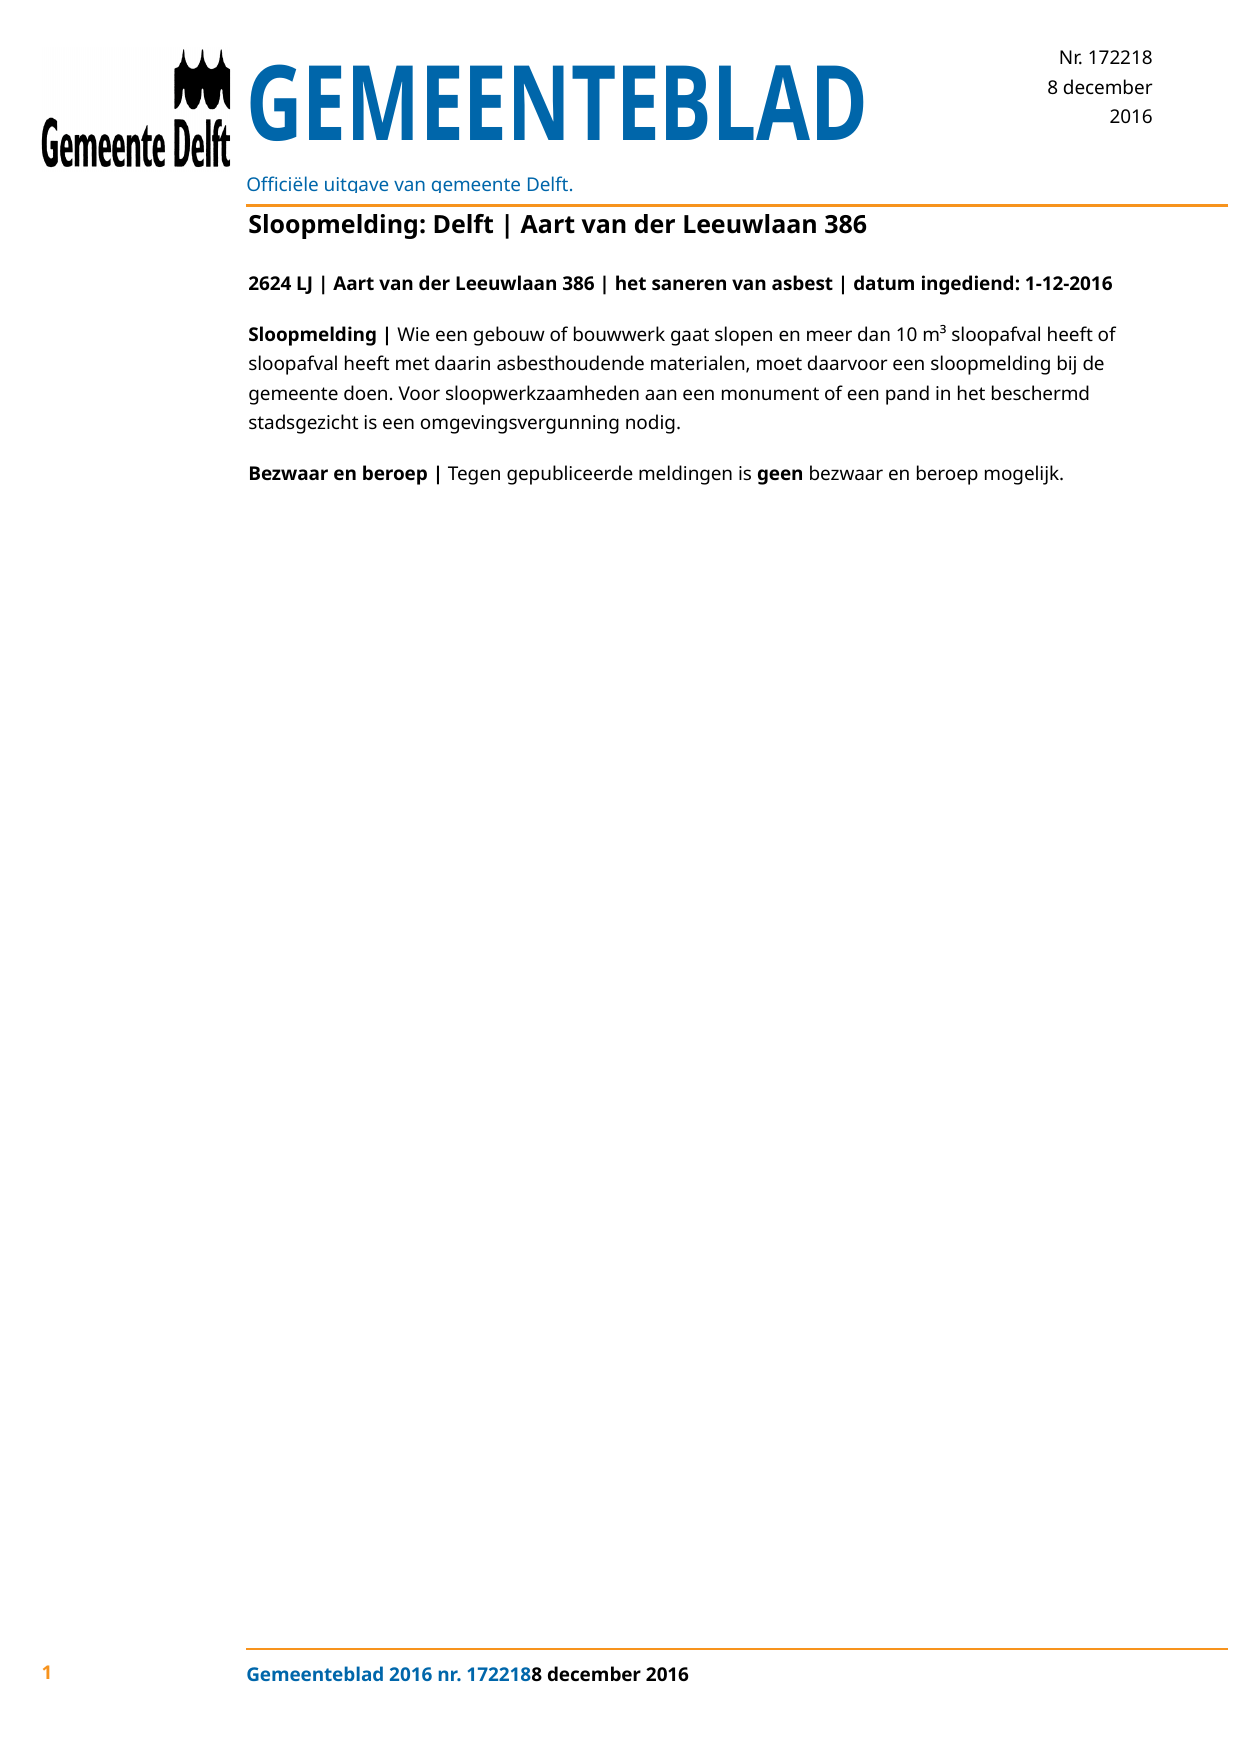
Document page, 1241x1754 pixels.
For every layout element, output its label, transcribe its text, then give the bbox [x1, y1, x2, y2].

text Bezwaar en beroep | Tegen gepubliceerde meldingen is geen bezwaar en beroep mogelijk. [248, 460, 1152, 486]
picture [41, 47, 231, 172]
text Sloopmelding | Wie een gebouw of bouwwerk gaat slopen en meer dan 10 m³ sloopafval heeft of sloopafval heeft met daarin asbesthoudende materialen, moet daarvoor een sloopmelding bij de gemeente doen. Voor sloopwerkzaamheden aan een monument of een pand in het beschermd stadsgezicht is een omgevingsvergunning nodig. [248, 321, 1152, 435]
text 2624 LJ | Aart van der Leeuwlaan 386 | het saneren van asbest | datum ingediend: 1-12-2016 [248, 270, 1152, 296]
text Sloopmelding: Delft | Aart van der Leeuwlaan 386 [248, 207, 1152, 241]
